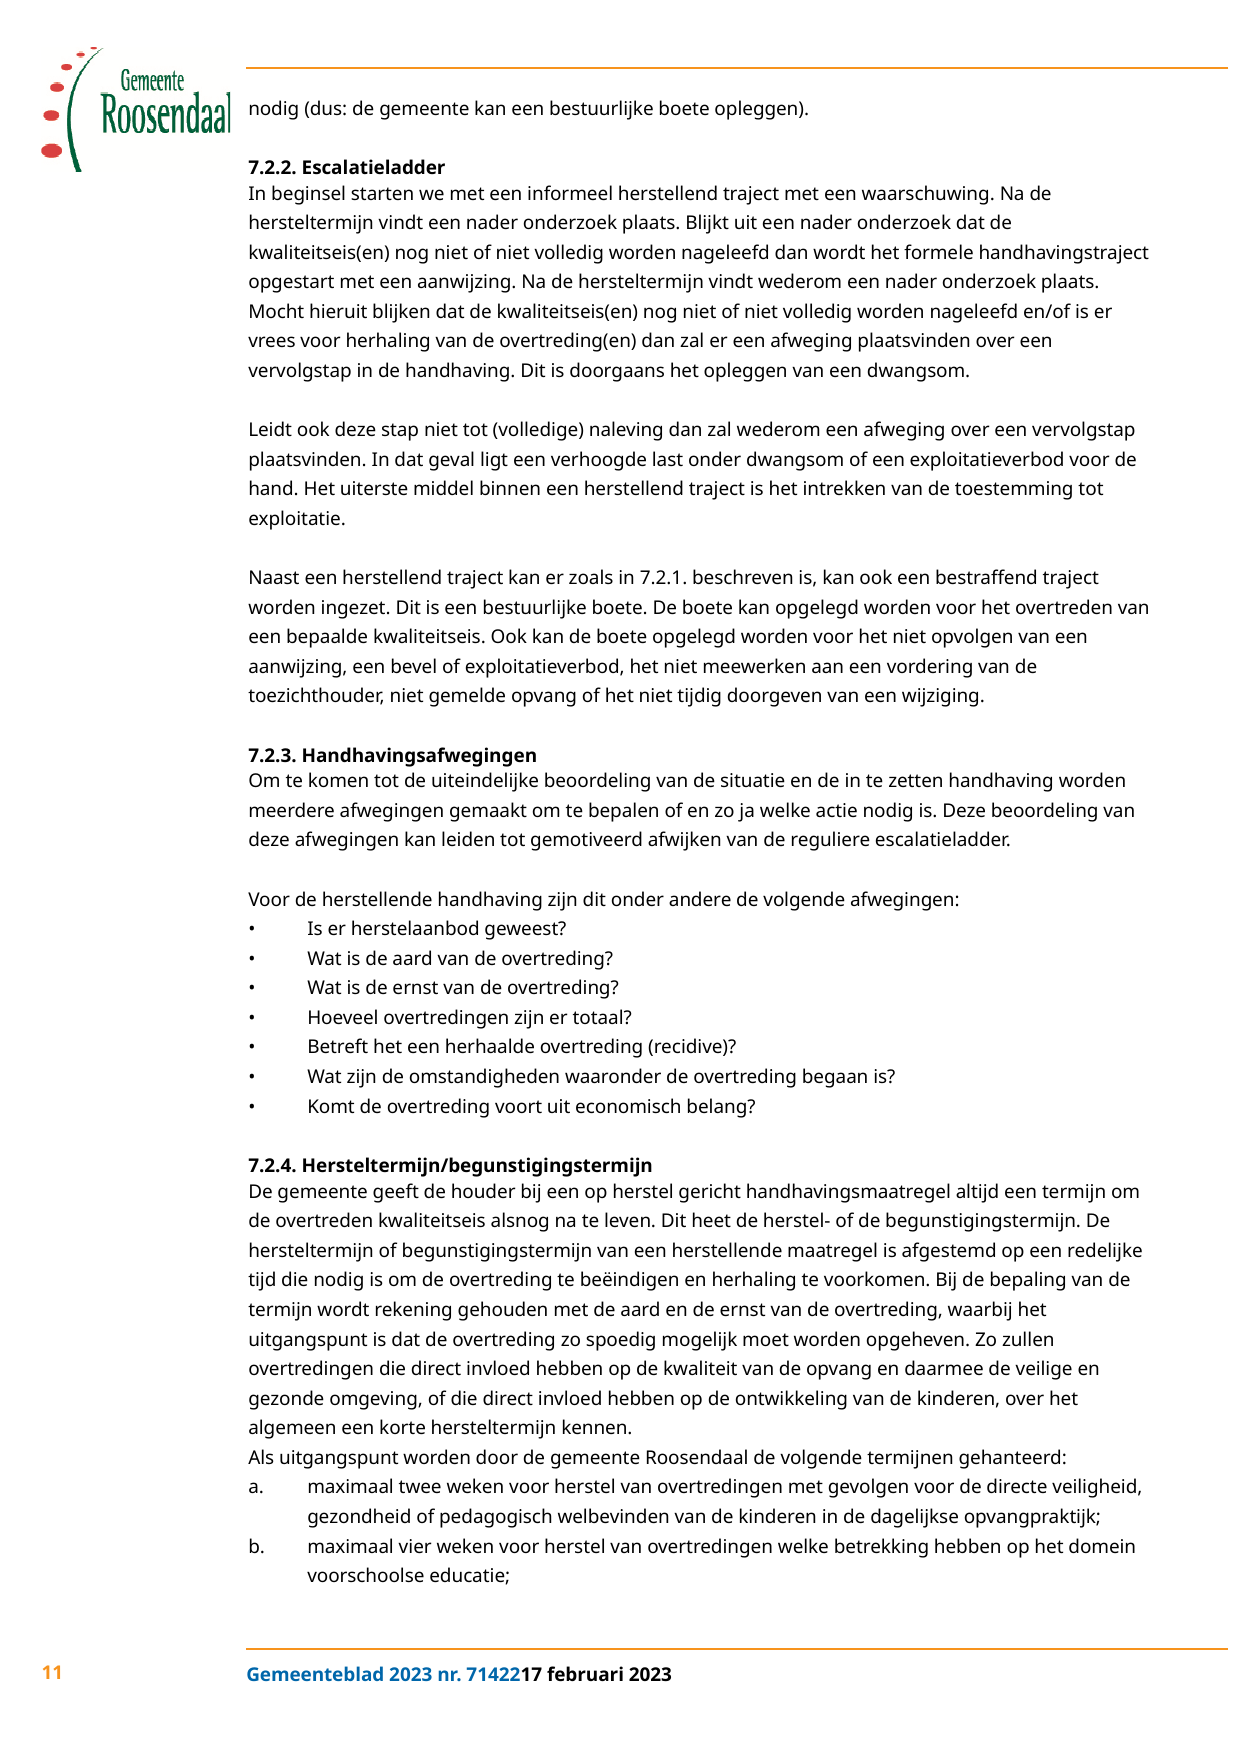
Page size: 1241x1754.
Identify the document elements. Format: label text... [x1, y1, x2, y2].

text 7.2.2. Escalatieladder [248, 154, 1152, 180]
text Als uitgangspunt worden door de gemeente Roosendaal de volgende termijnen gehanteerd: [248, 1444, 1152, 1470]
list Is er herstelaanbod geweest? [248, 915, 1152, 941]
text Naast een herstellend traject kan er zoals in 7.2.1. beschreven is, kan ook een bestraffend traject worden ingezet. Dit is een bestuurlijke boete. De boete kan opgelegd worden voor het overtreden van een bepaalde kwaliteitseis. Ook kan de boete opgelegd worden voor het niet opvolgen van een aanwijzing, een bevel of exploitatieverbod, het niet meewerken aan een vordering van de toezichthouder, niet gemelde opvang of het niet tijdig doorgeven van een wijziging. [248, 564, 1152, 708]
list Wat is de ernst van de overtreding? [248, 974, 1152, 1000]
picture [41, 47, 231, 172]
text nodig (dus: de gemeente kan een bestuurlijke boete opleggen). [248, 95, 1152, 121]
text 7.2.3. Handhavingsafwegingen [248, 742, 1152, 767]
list Wat is de aard van de overtreding? [248, 945, 1152, 971]
text Om te komen tot de uiteindelijke beoordeling van de situatie en de in te zetten handhaving worden meerdere afwegingen gemaakt om te bepalen of en zo ja welke actie nodig is. Deze beoordeling van deze afwegingen kan leiden tot gemotiveerd afwijken van de reguliere escalatieladder. [248, 767, 1152, 852]
text Leidt ook deze stap niet tot (volledige) naleving dan zal wederom een afweging over een vervolgstap plaatsvinden. In dat geval ligt een verhoogde last onder dwangsom of een exploitatieverbod voor de hand. Het uiterste middel binnen een herstellend traject is het intrekken van de toestemming tot exploitatie. [248, 416, 1152, 531]
list maximaal twee weken voor herstel van overtredingen met gevolgen voor de directe veiligheid, gezondheid of pedagogisch welbevinden van de kinderen in de dagelijkse opvangpraktijk; [248, 1474, 1152, 1529]
list Wat zijn de omstandigheden waaronder de overtreding begaan is? [248, 1063, 1152, 1089]
list maximaal vier weken voor herstel van overtredingen welke betrekking hebben op het domein voorschoolse educatie; [248, 1533, 1152, 1588]
list Komt de overtreding voort uit economisch belang? [248, 1093, 1152, 1119]
list Betreft het een herhaalde overtreding (recidive)? [248, 1034, 1152, 1059]
text Voor de herstellende handhaving zijn dit onder andere de volgende afwegingen: [248, 886, 1152, 912]
text 7.2.4. Hersteltermijn/begunstigingstermijn [248, 1152, 1152, 1178]
list Hoeveel overtredingen zijn er totaal? [248, 1004, 1152, 1030]
text In beginsel starten we met een informeel herstellend traject met een waarschuwing. Na de hersteltermijn vindt een nader onderzoek plaats. Blijkt uit een nader onderzoek dat de kwaliteitseis(en) nog niet of niet volledig worden nageleefd dan wordt het formele handhavingstraject opgestart met een aanwijzing. Na de hersteltermijn vindt wederom een nader onderzoek plaats. Mocht hieruit blijken dat de kwaliteitseis(en) nog niet of niet volledig worden nageleefd en/of is er vrees voor herhaling van de overtreding(en) dan zal er een afweging plaatsvinden over een vervolgstap in de handhaving. Dit is doorgaans het opleggen van een dwangsom. [248, 180, 1152, 383]
text De gemeente geeft de houder bij een op herstel gericht handhavingsmaatregel altijd een termijn om de overtreden kwaliteitseis alsnog na te leven. Dit heet de herstel- of de begunstigingstermijn. De hersteltermijn of begunstigingstermijn van een herstellende maatregel is afgestemd op een redelijke tijd die nodig is om de overtreding te beëindigen en herhaling te voorkomen. Bij de bepaling van de termijn wordt rekening gehouden met de aard en de ernst van de overtreding, waarbij het uitgangspunt is dat de overtreding zo spoedig mogelijk moet worden opgeheven. Zo zullen overtredingen die direct invloed hebben op de kwaliteit van de opvang en daarmee de veilige en gezonde omgeving, of die direct invloed hebben op de ontwikkeling van de kinderen, over het algemeen een korte hersteltermijn kennen. [248, 1178, 1152, 1440]
